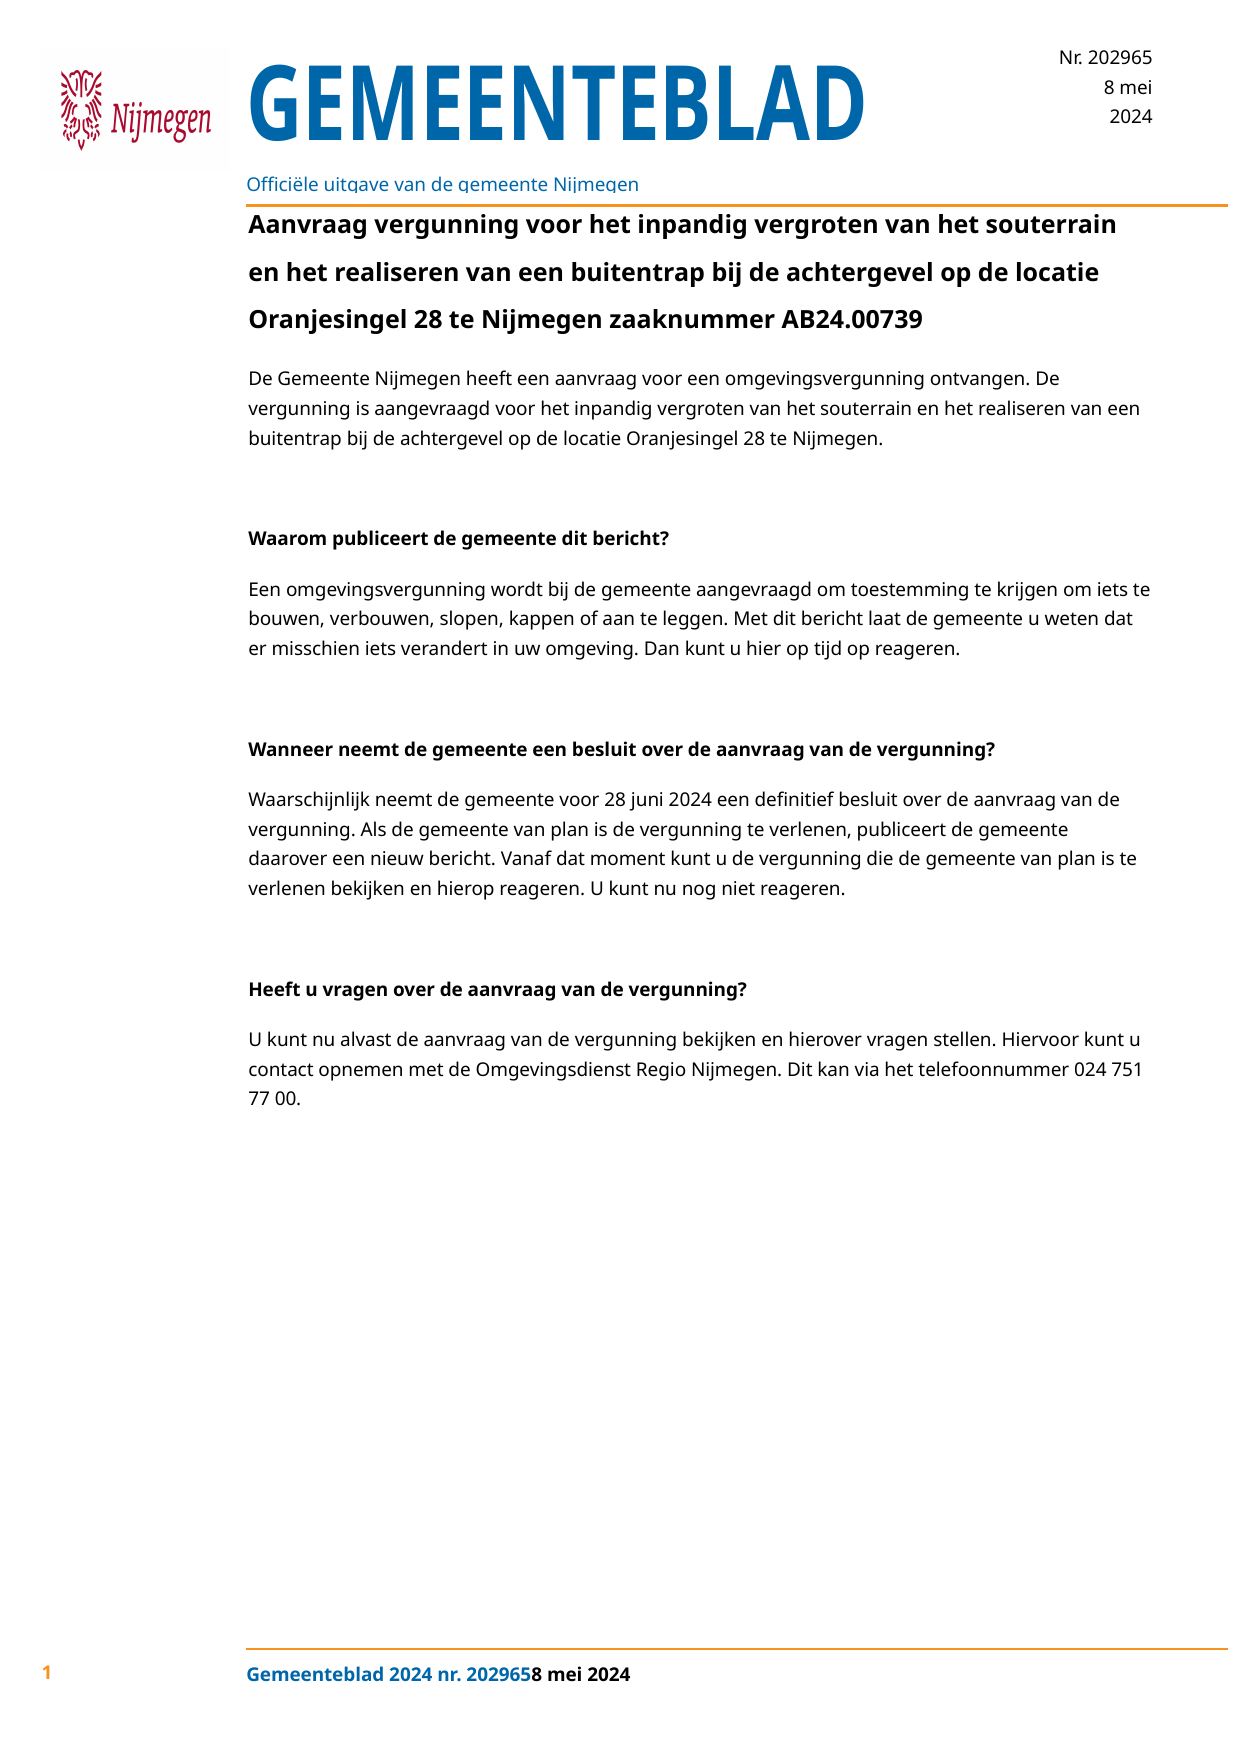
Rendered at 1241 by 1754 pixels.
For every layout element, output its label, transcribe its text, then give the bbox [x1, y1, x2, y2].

text Een omgevingsvergunning wordt bij de gemeente aangevraagd om toestemming te krijgen om iets te bouwen, verbouwen, slopen, kappen of aan te leggen. Met dit bericht laat de gemeente u weten dat er misschien iets verandert in uw omgeving. Dan kunt u hier op tijd op reageren. [248, 576, 1152, 661]
text Waarschijnlijk neemt de gemeente voor 28 juni 2024 een definitief besluit over de aanvraag van de vergunning. Als de gemeente van plan is de vergunning te verlenen, publiceert de gemeente daarover een nieuw bericht. Vanaf dat moment kunt u de vergunning die de gemeente van plan is te verlenen bekijken en hierop reageren. U kunt nu nog niet reageren. [248, 786, 1152, 901]
text Waarom publiceert de gemeente dit bericht? [248, 526, 1152, 551]
text Heeft u vragen over de aanvraag van de vergunning? [248, 976, 1152, 1002]
text De Gemeente Nijmegen heeft een aanvraag voor een omgevingsvergunning ontvangen. De vergunning is aangevraagd voor het inpandig vergroten van het souterrain en het realiseren van een buitentrap bij de achtergevel op de locatie Oranjesingel 28 te Nijmegen. [248, 366, 1152, 450]
picture [41, 47, 231, 172]
text U kunt nu alvast de aanvraag van de vergunning bekijken en hierover vragen stellen. Hiervoor kunt u contact opnemen met de Omgevingsdienst Regio Nijmegen. Dit kan via het telefoonnummer 024 751 77 00. [248, 1026, 1152, 1111]
text Wanneer neemt de gemeente een besluit over de aanvraag van de vergunning? [248, 736, 1152, 762]
text Aanvraag vergunning voor het inpandig vergroten van het souterrain en het realiseren van een buitentrap bij de achtergevel op de locatie Oranjesingel 28 te Nijmegen zaaknummer AB24.00739 [248, 207, 1152, 336]
